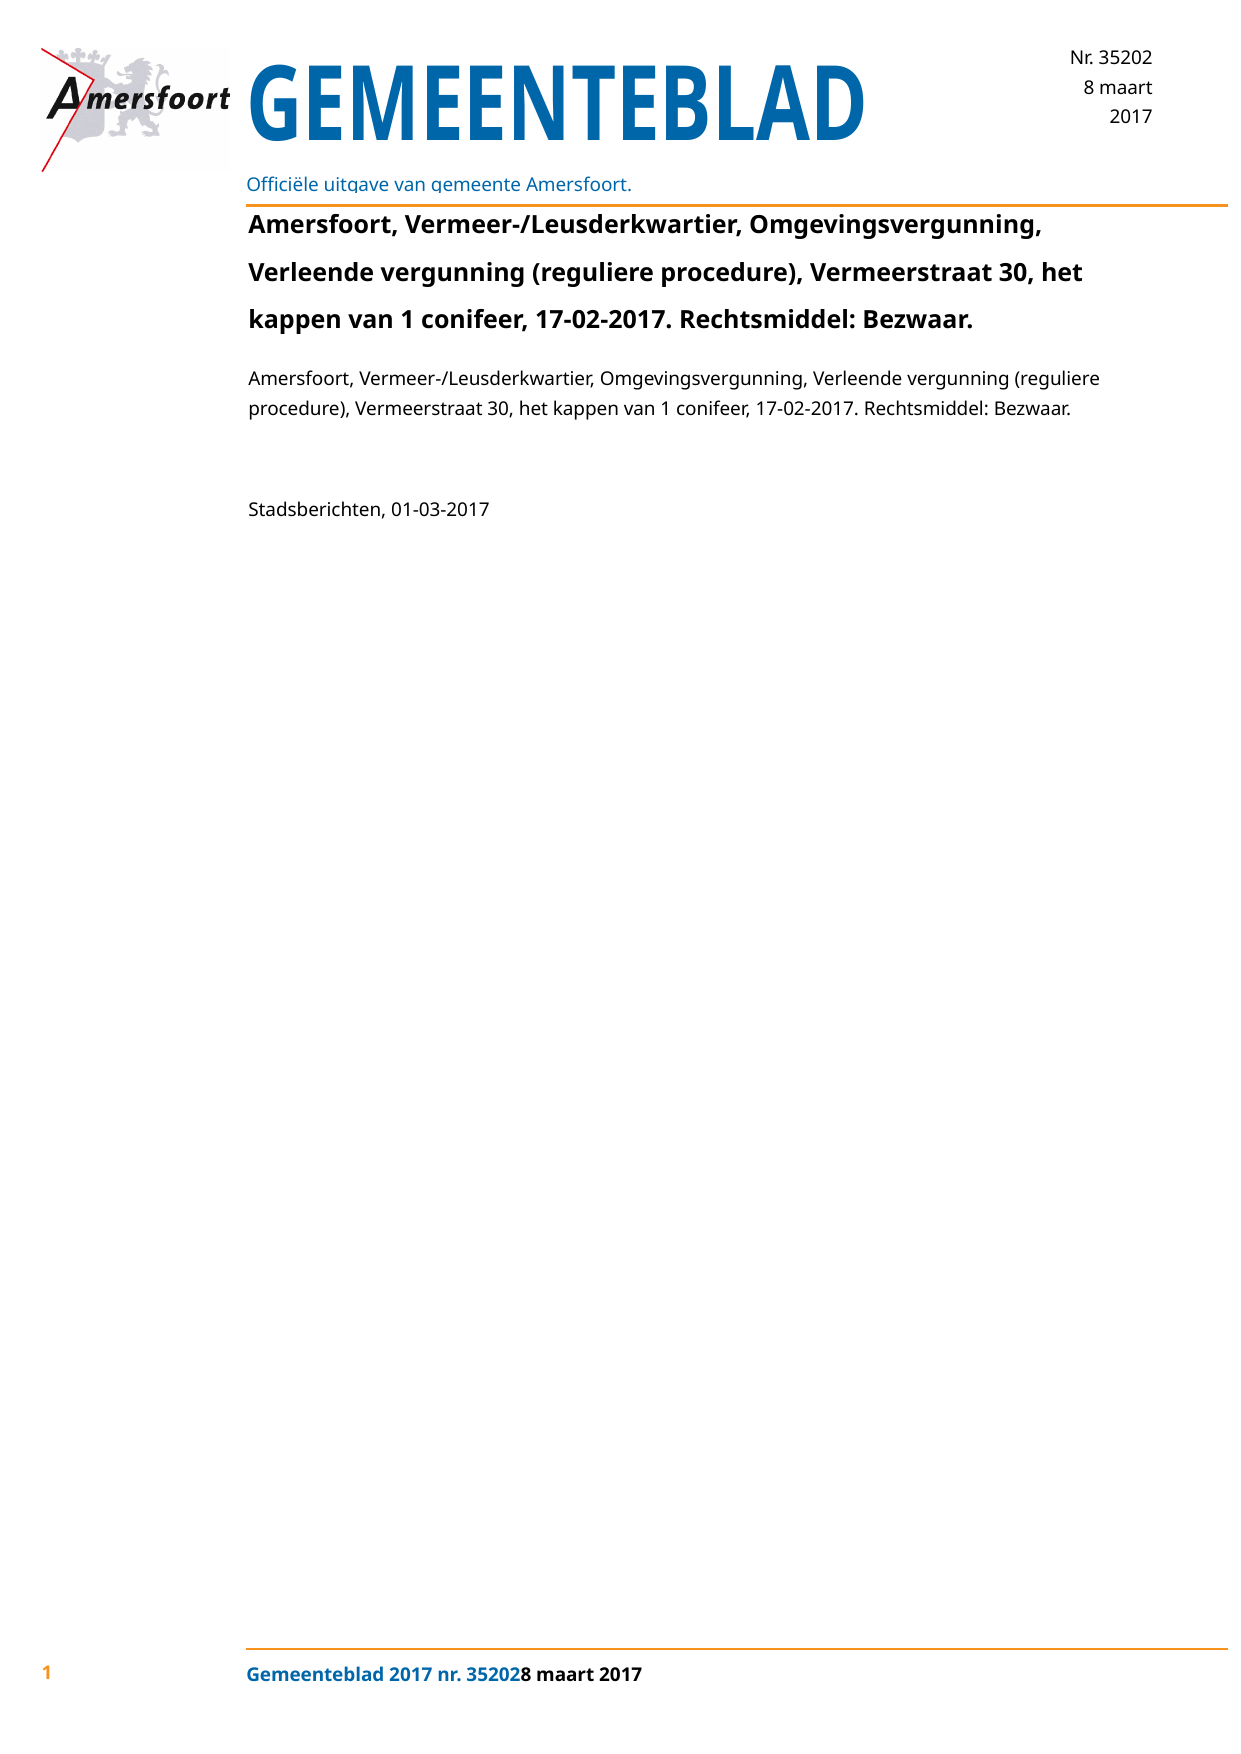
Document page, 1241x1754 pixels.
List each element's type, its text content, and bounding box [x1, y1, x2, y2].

text Amersfoort, Vermeer-/Leusderkwartier, Omgevingsvergunning, Verleende vergunning (reguliere procedure), Vermeerstraat 30, het kappen van 1 conifeer, 17-02-2017. Rechtsmiddel: Bezwaar. [248, 207, 1152, 336]
text Amersfoort, Vermeer-/Leusderkwartier, Omgevingsvergunning, Verleende vergunning (reguliere procedure), Vermeerstraat 30, het kappen van 1 conifeer, 17-02-2017. Rechtsmiddel: Bezwaar. [248, 366, 1152, 421]
picture [41, 47, 231, 172]
text Stadsberichten, 01-03-2017 [248, 496, 1152, 522]
